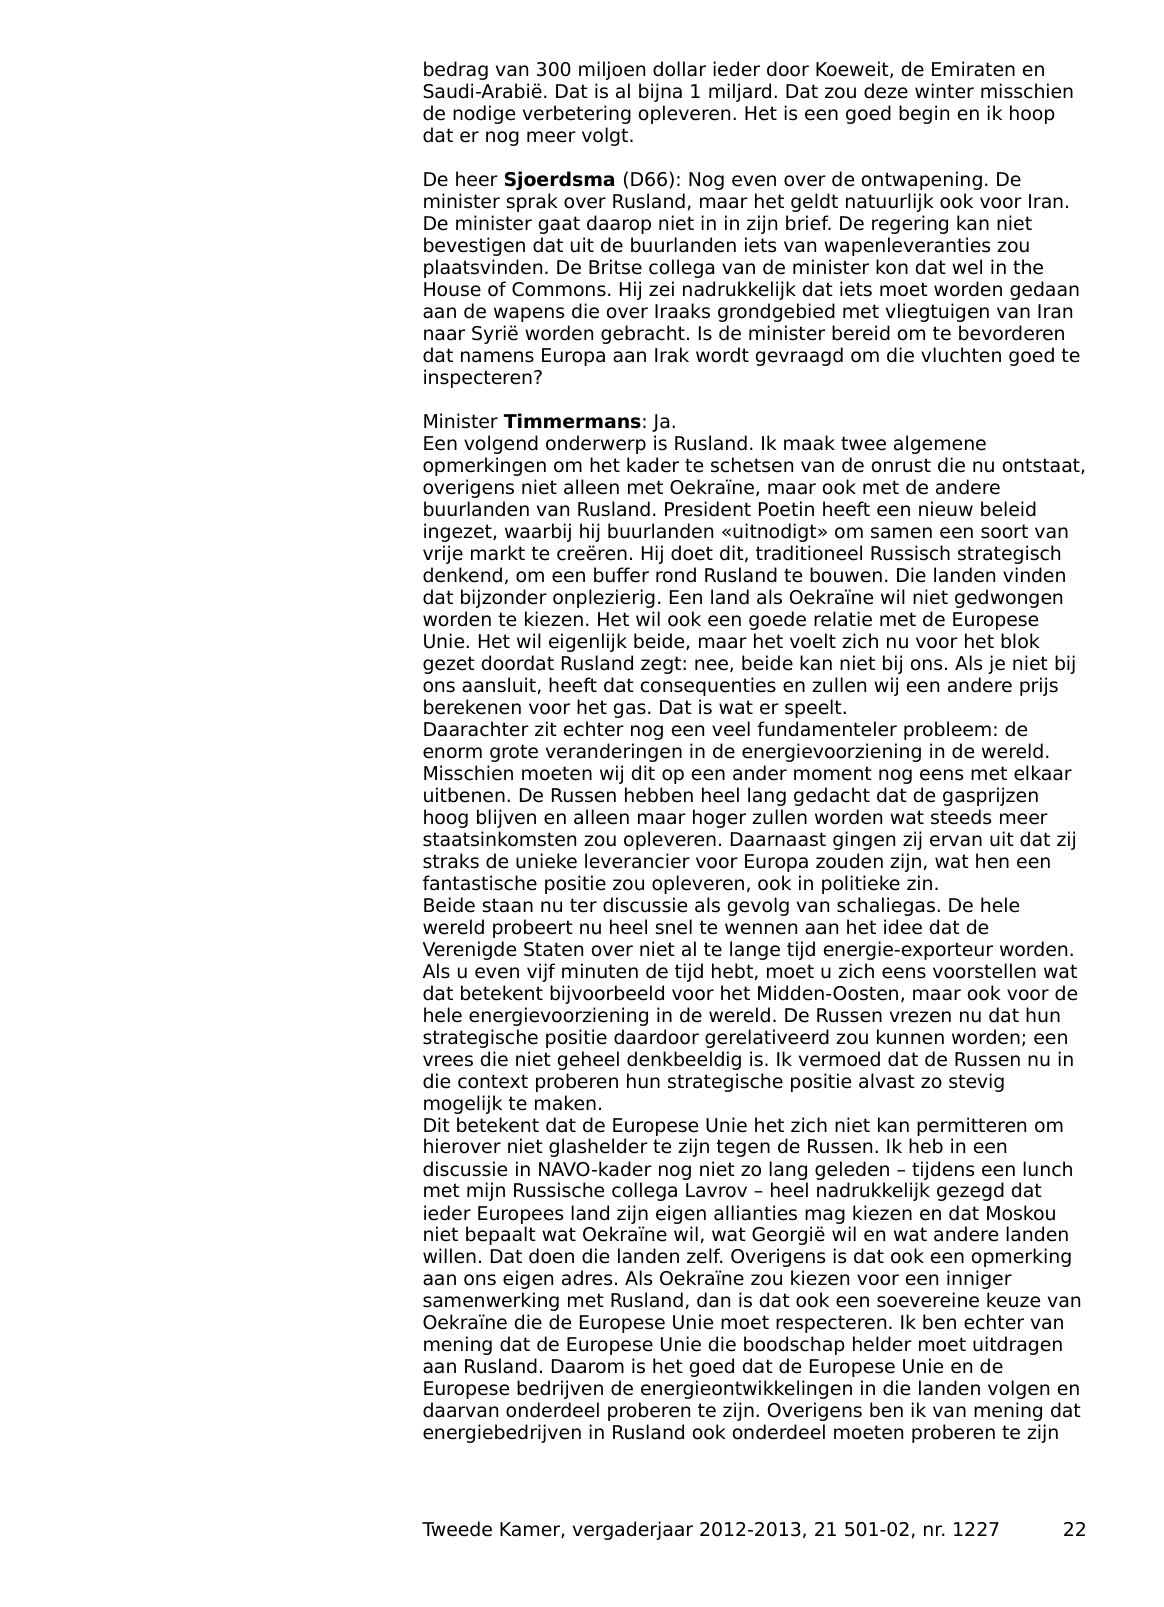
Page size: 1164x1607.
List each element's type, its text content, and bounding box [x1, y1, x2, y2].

text Minister Timmermans: Ja. [422, 411, 1087, 433]
text Dit betekent dat de Europese Unie het zich niet kan permitteren om hierover niet glashelder te zijn tegen de Russen. Ik heb in een discussie in NAVO-kader nog niet zo lang geleden – tijdens een lunch met mijn Russische collega Lavrov – heel nadrukkelijk gezegd dat ieder Europees land zijn eigen allianties mag kiezen en dat Moskou niet bepaalt wat Oekraïne wil, wat Georgië wil en wat andere landen willen. Dat doen die landen zelf. Overigens is dat ook een opmerking aan ons eigen adres. Als Oekraïne zou kiezen voor een inniger samenwerking met Rusland, dan is dat ook een soevereine keuze van Oekraïne die de Europese Unie moet respecteren. Ik ben echter van mening dat de Europese Unie die boodschap helder moet uitdragen aan Rusland. Daarom is het goed dat de Europese Unie en de Europese bedrijven de energieontwikkelingen in die landen volgen en daarvan onderdeel proberen te zijn. Overigens ben ik van mening dat energiebedrijven in Rusland ook onderdeel moeten proberen te zijn [422, 1114, 1087, 1444]
text Een volgend onderwerp is Rusland. Ik maak twee algemene opmerkingen om het kader te schetsen van de onrust die nu ontstaat, overigens niet alleen met Oekraïne, maar ook met de andere buurlanden van Rusland. President Poetin heeft een nieuw beleid ingezet, waarbij hij buurlanden «uitnodigt» om samen een soort van vrije markt te creëren. Hij doet dit, traditioneel Russisch strategisch denkend, om een buffer rond Rusland te bouwen. Die landen vinden dat bijzonder onplezierig. Een land als Oekraïne wil niet gedwongen worden te kiezen. Het wil ook een goede relatie met de Europese Unie. Het wil eigenlijk beide, maar het voelt zich nu voor het blok gezet doordat Rusland zegt: nee, beide kan niet bij ons. Als je niet bij ons aansluit, heeft dat consequenties en zullen wij een andere prijs berekenen voor het gas. Dat is wat er speelt. [422, 433, 1087, 719]
text De heer Sjoerdsma (D66): Nog even over de ontwapening. De minister sprak over Rusland, maar het geldt natuurlijk ook voor Iran. De minister gaat daarop niet in in zijn brief. De regering kan niet bevestigen dat uit de buurlanden iets van wapenleveranties zou plaatsvinden. De Britse collega van de minister kon dat wel in the House of Commons. Hij zei nadrukkelijk dat iets moet worden gedaan aan de wapens die over Iraaks grondgebied met vliegtuigen van Iran naar Syrië worden gebracht. Is de minister bereid om te bevorderen dat namens Europa aan Irak wordt gevraagd om die vluchten goed te inspecteren? [422, 169, 1087, 389]
text Beide staan nu ter discussie als gevolg van schaliegas. De hele wereld probeert nu heel snel te wennen aan het idee dat de Verenigde Staten over niet al te lange tijd energie-exporteur worden. Als u even vijf minuten de tijd hebt, moet u zich eens voorstellen wat dat betekent bijvoorbeeld voor het Midden-Oosten, maar ook voor de hele energievoorziening in de wereld. De Russen vrezen nu dat hun strategische positie daardoor gerelativeerd zou kunnen worden; een vrees die niet geheel denkbeeldig is. Ik vermoed dat de Russen nu in die context proberen hun strategische positie alvast zo stevig mogelijk te maken. [422, 895, 1087, 1114]
text Daarachter zit echter nog een veel fundamenteler probleem: de enorm grote veranderingen in de energievoorziening in de wereld. Misschien moeten wij dit op een ander moment nog eens met elkaar uitbenen. De Russen hebben heel lang gedacht dat de gasprijzen hoog blijven en alleen maar hoger zullen worden wat steeds meer staatsinkomsten zou opleveren. Daarnaast gingen zij ervan uit dat zij straks de unieke leverancier voor Europa zouden zijn, wat hen een fantastische positie zou opleveren, ook in politieke zin. [422, 719, 1087, 895]
text bedrag van 300 miljoen dollar ieder door Koeweit, de Emiraten en Saudi-Arabië. Dat is al bijna 1 miljard. Dat zou deze winter misschien de nodige verbetering opleveren. Het is een goed begin en ik hoop dat er nog meer volgt. [422, 59, 1087, 147]
